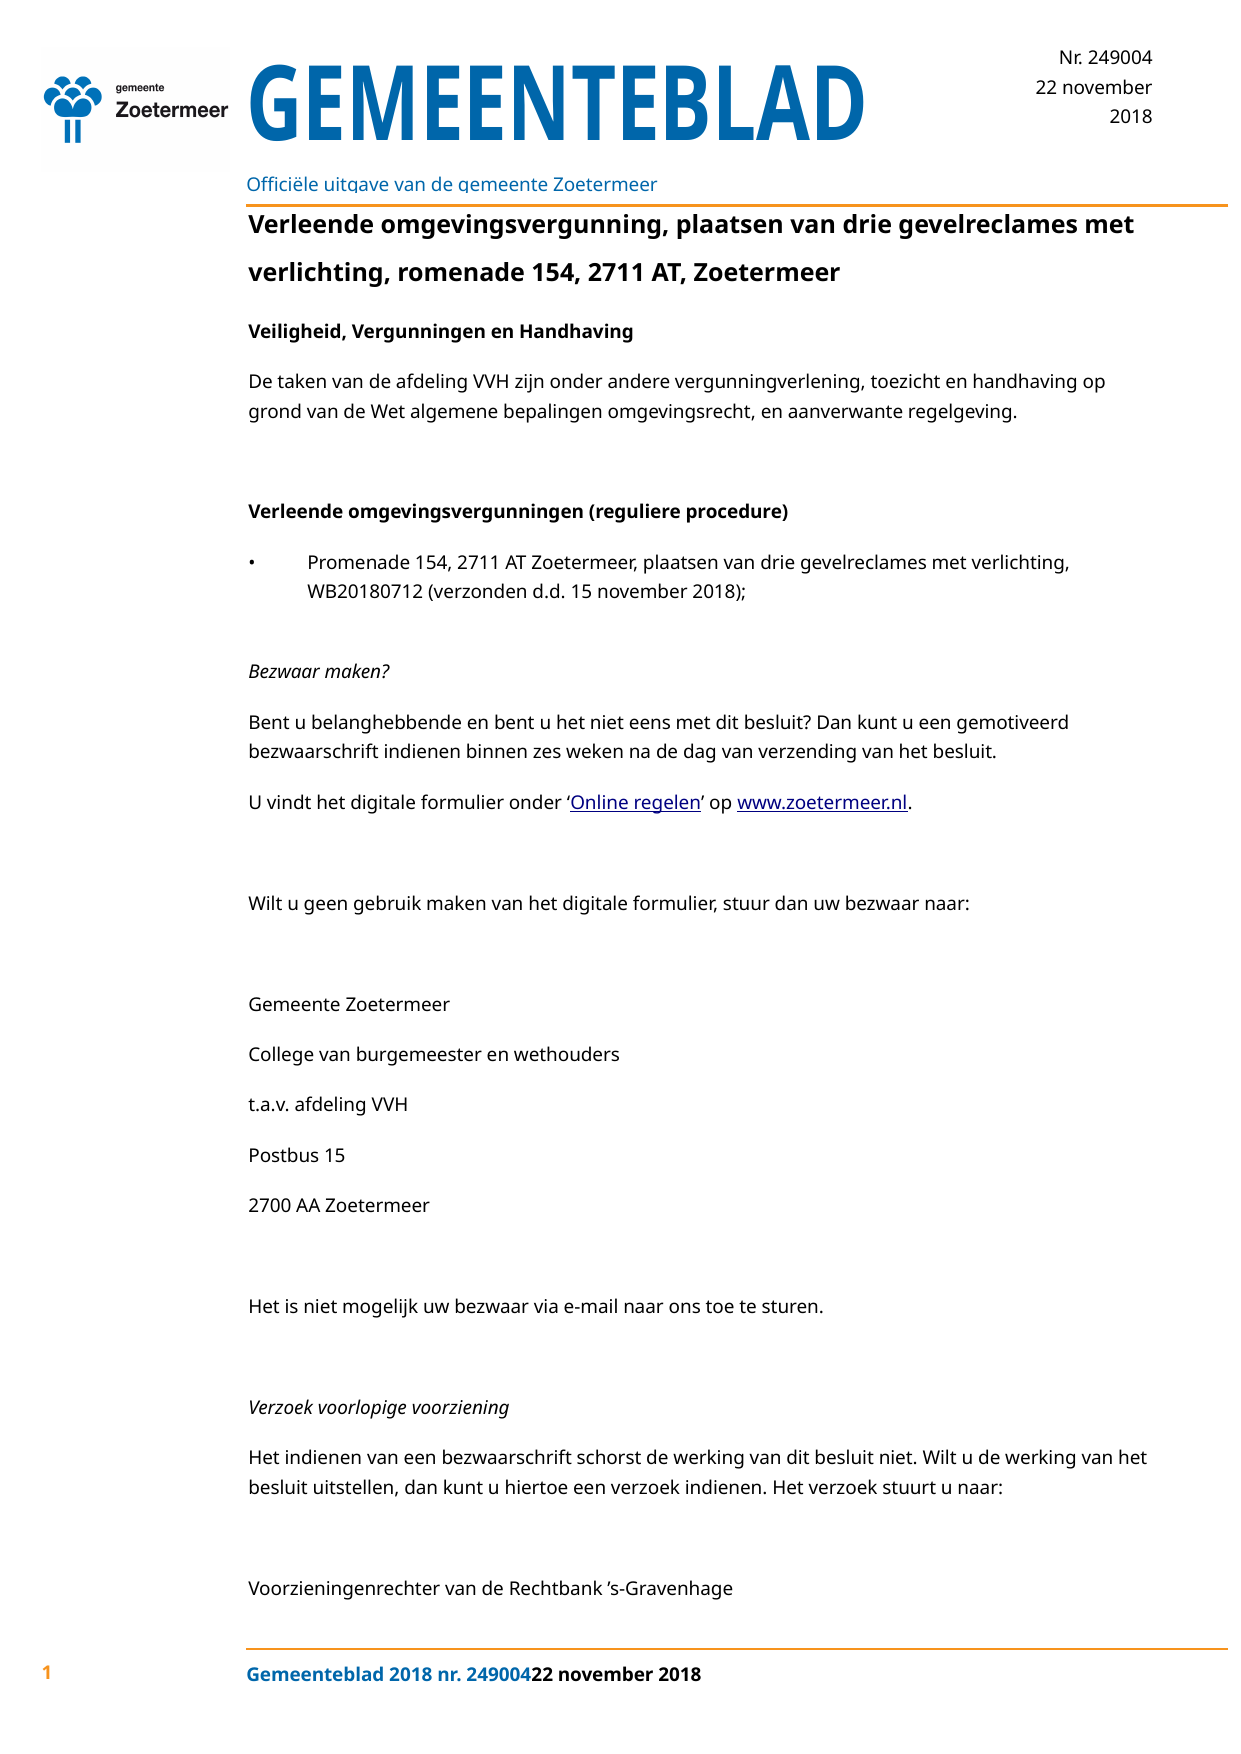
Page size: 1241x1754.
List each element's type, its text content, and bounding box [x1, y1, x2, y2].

text Het indienen van een bezwaarschrift schorst de werking van dit besluit niet. Wilt u de werking van het besluit uitstellen, dan kunt u hiertoe een verzoek indienen. Het verzoek stuurt u naar: [248, 1444, 1152, 1500]
picture [41, 47, 231, 172]
text Bezwaar maken? [248, 659, 1152, 684]
text Wilt u geen gebruik maken van het digitale formulier, stuur dan uw bezwaar naar: [248, 890, 1152, 916]
text U vindt het digitale formulier onder ‘Online regelen’ op www.zoetermeer.nl. [248, 789, 1152, 815]
text Gemeente Zoetermeer [248, 991, 1152, 1017]
list Promenade 154, 2711 AT Zoetermeer, plaatsen van drie gevelreclames met verlichting, WB20180712 (verzonden d.d. 15 november 2018); [248, 549, 1152, 604]
text t.a.v. afdeling VVH [248, 1092, 1152, 1117]
text Verleende omgevingsvergunning, plaatsen van drie gevelreclames met verlichting, romenade 154, 2711 AT, Zoetermeer [248, 207, 1152, 288]
text Het is niet mogelijk uw bezwaar via e-mail naar ons toe te sturen. [248, 1293, 1152, 1319]
text 2700 AA Zoetermeer [248, 1192, 1152, 1218]
text Veiligheid, Vergunningen en Handhaving [248, 318, 1152, 344]
text Verleende omgevingsvergunningen (reguliere procedure) [248, 499, 1152, 524]
text De taken van de afdeling VVH zijn onder andere vergunningverlening, toezicht en handhaving op grond van de Wet algemene bepalingen omgevingsrecht, en aanverwante regelgeving. [248, 368, 1152, 424]
text College van burgemeester en wethouders [248, 1041, 1152, 1067]
text Bent u belanghebbende en bent u het niet eens met dit besluit? Dan kunt u een gemotiveerd bezwaarschrift indienen binnen zes weken na de dag van verzending van het besluit. [248, 709, 1152, 764]
text Verzoek voorlopige voorziening [248, 1394, 1152, 1420]
text Voorzieningenrechter van de Rechtbank ’s-Gravenhage [248, 1575, 1152, 1601]
text Postbus 15 [248, 1142, 1152, 1168]
